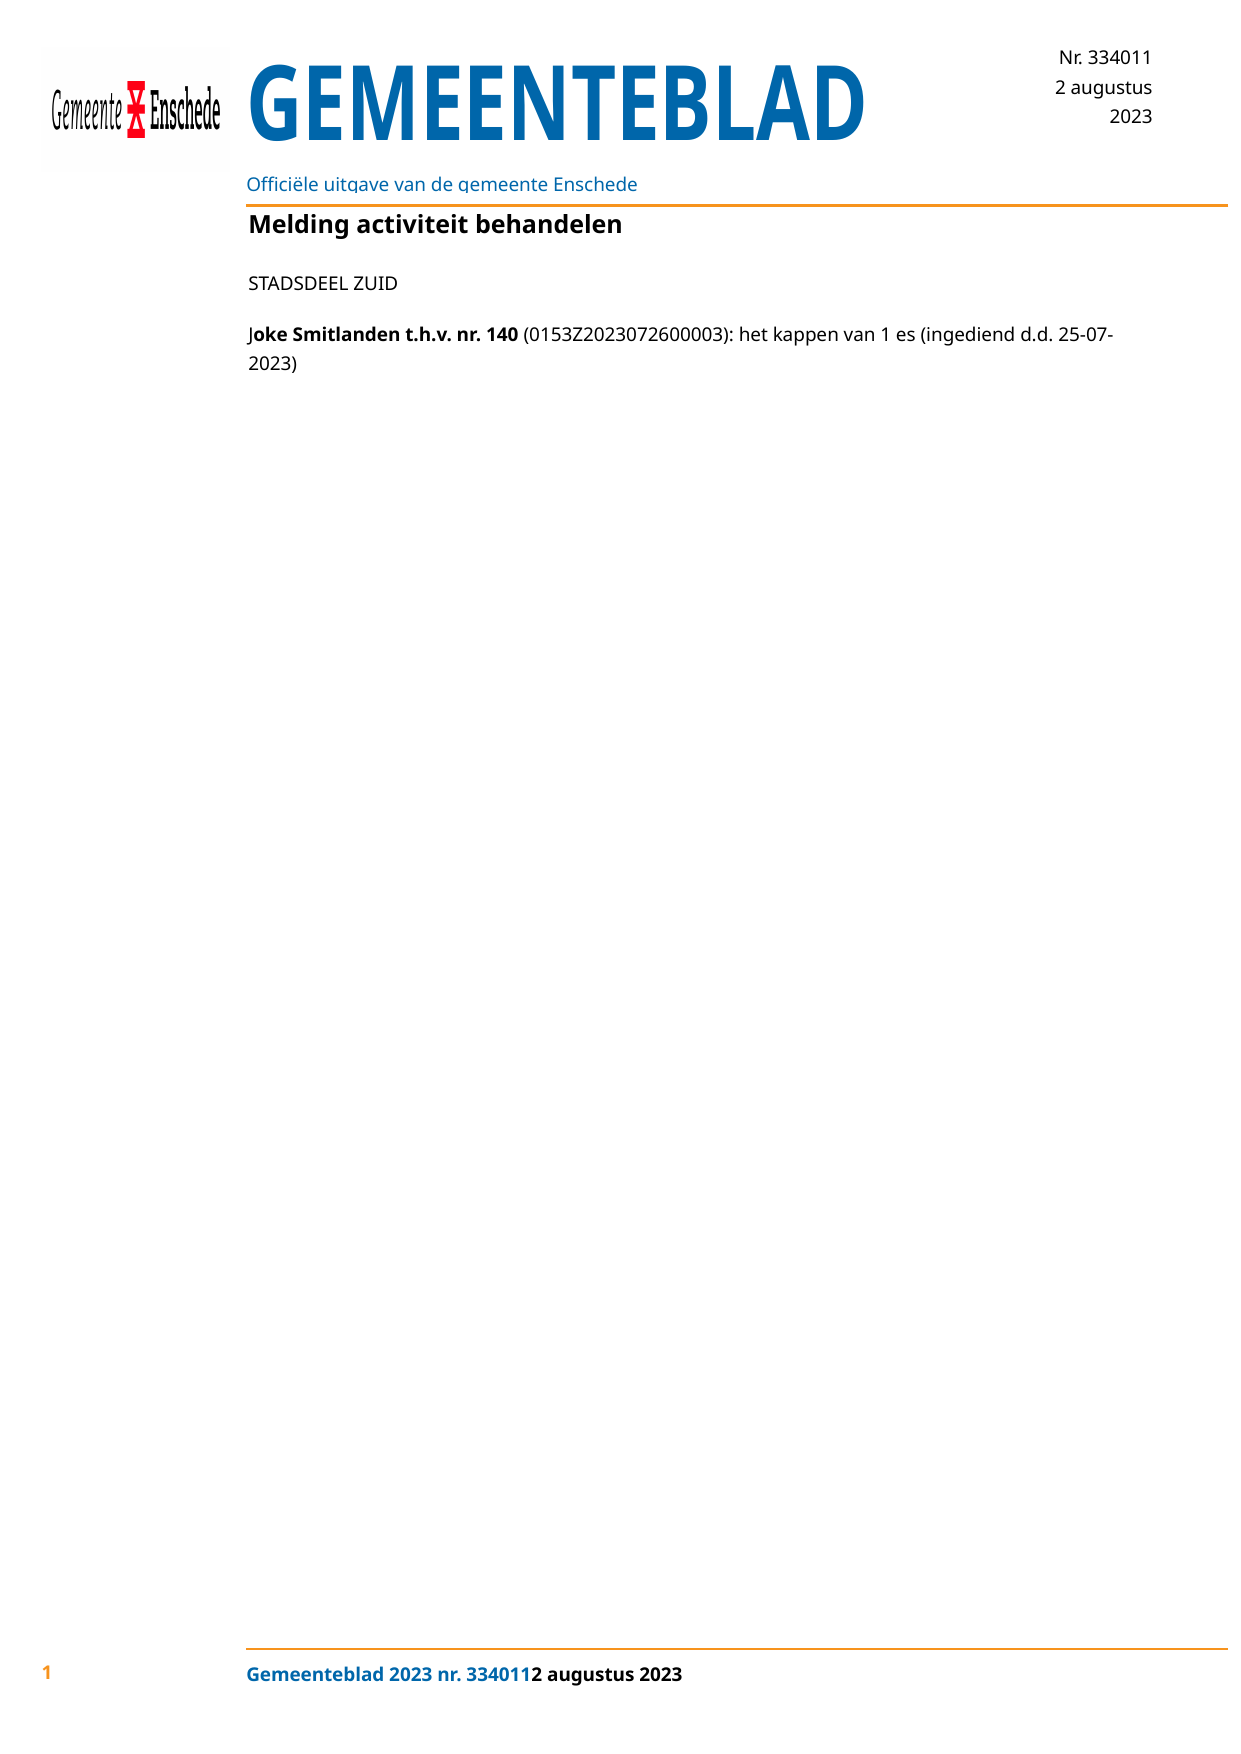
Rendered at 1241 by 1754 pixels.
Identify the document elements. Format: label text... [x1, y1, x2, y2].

text STADSDEEL ZUID [248, 270, 1152, 296]
text Melding activiteit behandelen [248, 207, 1152, 241]
text Joke Smitlanden t.h.v. nr. 140 (0153Z2023072600003): het kappen van 1 es (ingediend d.d. 25-07-2023) [248, 321, 1152, 376]
picture [41, 47, 231, 172]
